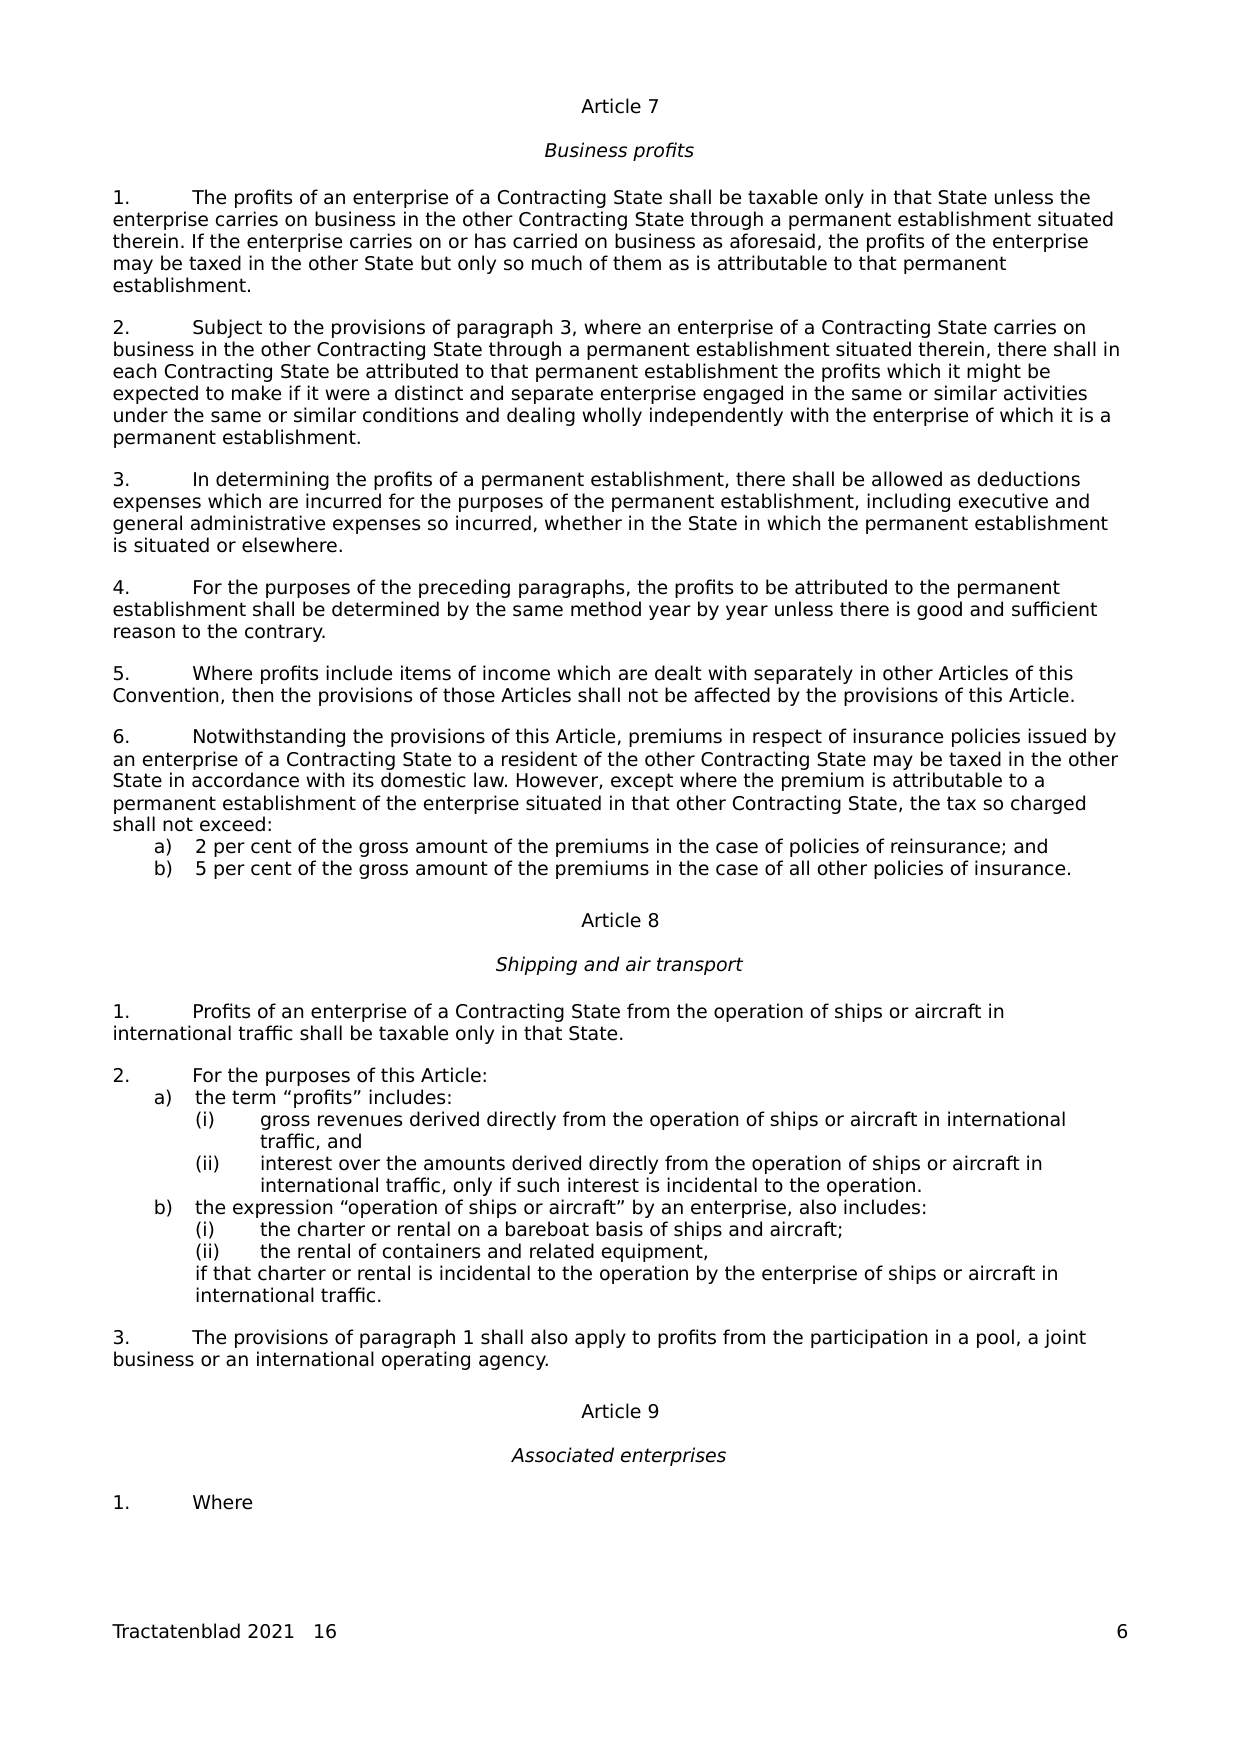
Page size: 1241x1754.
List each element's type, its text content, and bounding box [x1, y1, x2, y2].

text 2. Subject to the provisions of paragraph 3, where an enterprise of a Contracting State carries on business in the other Contracting State through a permanent establishment situated therein, there shall in each Contracting State be attributed to that permanent establishment the profits which it might be expected to make if it were a distinct and separate enterprise engaged in the same or similar activities under the same or similar conditions and dealing wholly independently with the enterprise of which it is a permanent establishment. [112, 317, 1128, 449]
text 4. For the purposes of the preceding paragraphs, the profits to be attributed to the permanent establishment shall be determined by the same method year by year unless there is good and sufficient reason to the contrary. [112, 577, 1128, 642]
text if that charter or rental is incidental to the operation by the enterprise of ships or aircraft in international traffic. [195, 1263, 1128, 1307]
text b) 5 per cent of the gross amount of the premiums in the case of all other policies of insurance. [153, 858, 1128, 880]
text (ii) the rental of containers and related equipment, [195, 1241, 1128, 1263]
text 5. Where profits include items of income which are dealt with separately in other Articles of this Convention, then the provisions of those Articles shall not be affected by the provisions of this Article. [112, 662, 1128, 706]
subtitle Article 8 Shipping and air transport [112, 910, 1128, 976]
text 6. Notwithstanding the provisions of this Article, premiums in respect of insurance policies issued by an enterprise of a Contracting State to a resident of the other Contracting State may be taxed in the other State in accordance with its domestic law. However, except where the premium is attributable to a permanent establishment of the enterprise situated in that other Contracting State, the tax so charged shall not exceed: [112, 726, 1128, 836]
text 3. In determining the profits of a permanent establishment, there shall be allowed as deductions expenses which are incurred for the purposes of the permanent establishment, including executive and general administrative expenses so incurred, whether in the State in which the permanent establishment is situated or elsewhere. [112, 469, 1128, 557]
text 1. Profits of an enterprise of a Contracting State from the operation of ships or aircraft in international traffic shall be taxable only in that State. [112, 1001, 1128, 1045]
text a) 2 per cent of the gross amount of the premiums in the case of policies of reinsurance; and [153, 836, 1128, 858]
text 1. The profits of an enterprise of a Contracting State shall be taxable only in that State unless the enterprise carries on business in the other Contracting State through a permanent establishment situated therein. If the enterprise carries on or has carried on business as aforesaid, the profits of the enterprise may be taxed in the other State but only so much of them as is attributable to that permanent establishment. [112, 187, 1128, 297]
subtitle Article 7 Business profits [112, 96, 1128, 162]
text b) the expression “operation of ships or aircraft” by an enterprise, also includes: [153, 1197, 1128, 1219]
text 1. Where [112, 1492, 1128, 1514]
text (ii) interest over the amounts derived directly from the operation of ships or aircraft in international traffic, only if such interest is incidental to the operation. [195, 1153, 1128, 1197]
text a) the term “profits” includes: [153, 1087, 1128, 1109]
subtitle Article 9 Associated enterprises [112, 1401, 1128, 1467]
text 3. The provisions of paragraph 1 shall also apply to profits from the participation in a pool, a joint business or an international operating agency. [112, 1327, 1128, 1371]
text 2. For the purposes of this Article: [112, 1065, 1128, 1087]
text (i) gross revenues derived directly from the operation of ships or aircraft in international traffic, and [195, 1109, 1128, 1153]
text (i) the charter or rental on a bareboat basis of ships and aircraft; [195, 1219, 1128, 1241]
